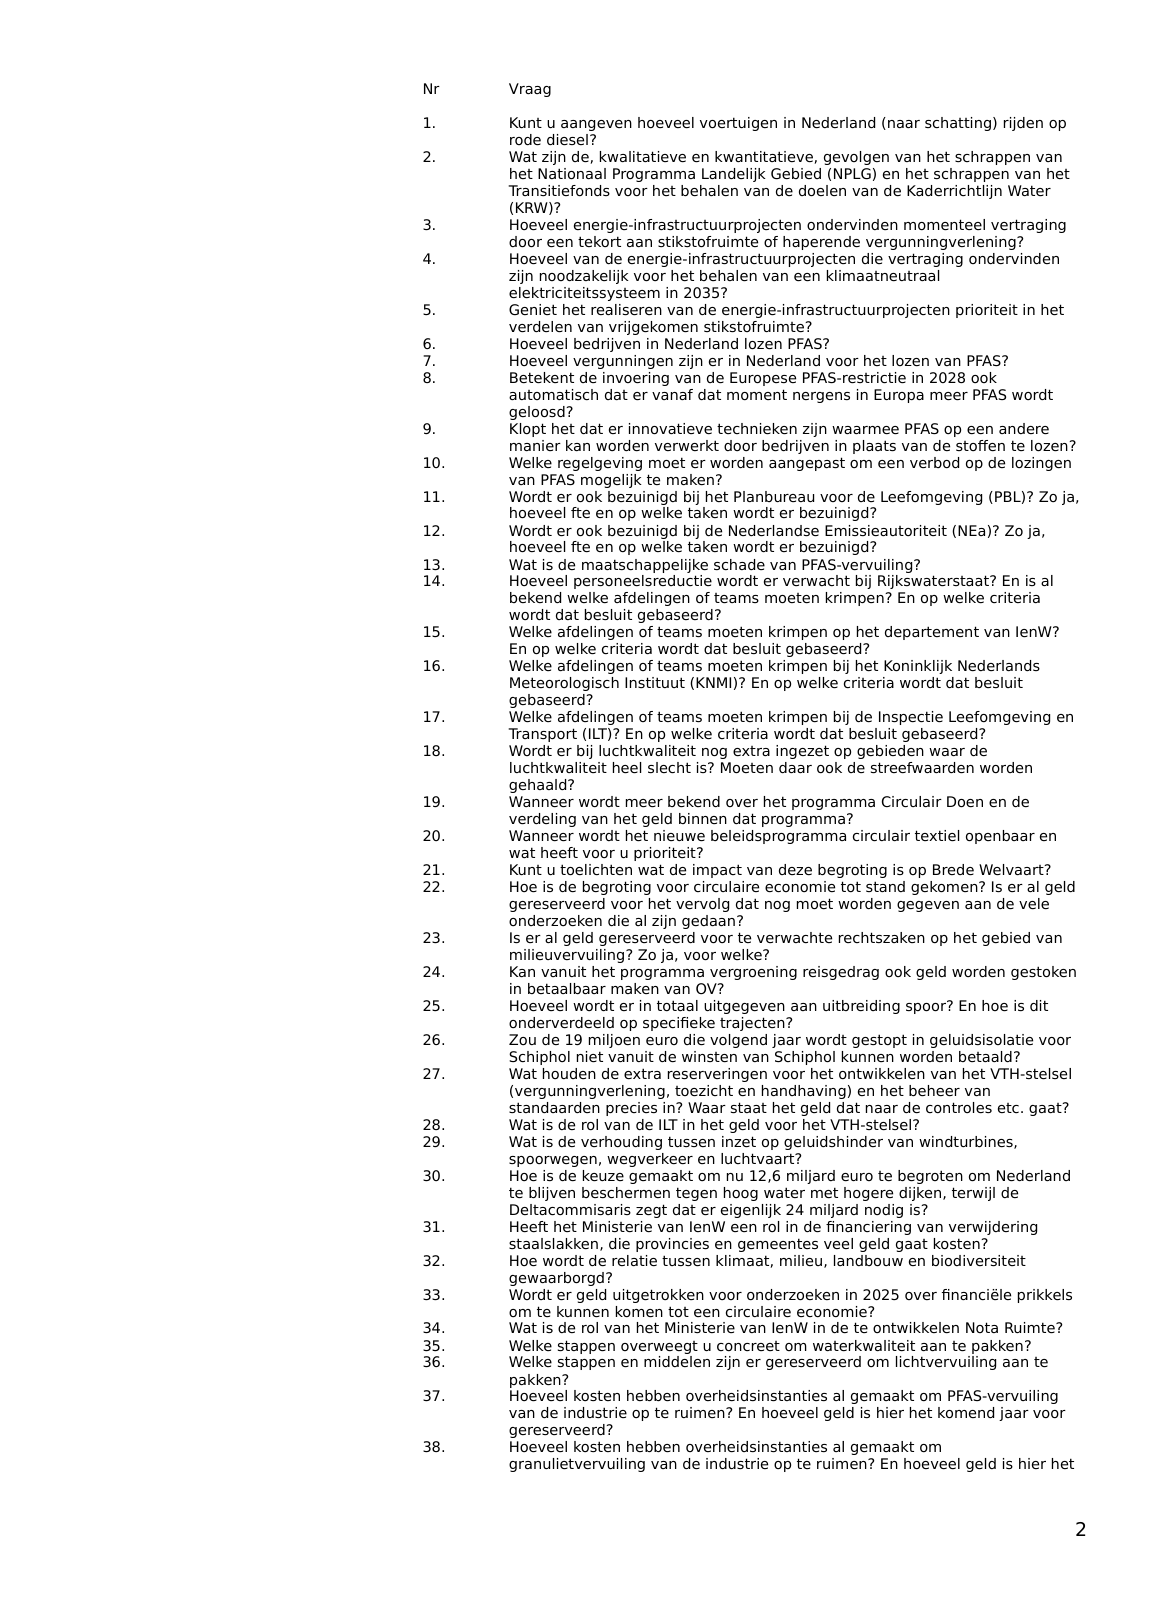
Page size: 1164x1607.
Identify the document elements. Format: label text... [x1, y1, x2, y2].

table_cell Wat is de rol van het Ministerie van IenW in de te ontwikkelen Nota Ruimte? [503, 1320, 1087, 1337]
table_cell Wat is de rol van de ILT in het geld voor het VTH-stelsel? [503, 1117, 1087, 1134]
table_cell Kan vanuit het programma vergroening reisgedrag ook geld worden gestoken in betaalbaar maken van OV? [503, 964, 1087, 998]
table_cell 1. [422, 115, 503, 149]
table_cell 34. [422, 1320, 503, 1337]
table_cell 13. [422, 556, 503, 573]
table_cell [503, 98, 1087, 115]
table_cell Welke afdelingen of teams moeten krimpen op het departement van IenW? En op welke criteria wordt dat besluit gebaseerd? [503, 624, 1087, 658]
table_cell Hoeveel kosten hebben overheidsinstanties al gemaakt om granulietvervuiling van de industrie op te ruimen? En hoeveel geld is hier het [503, 1439, 1087, 1473]
table_cell 14. [422, 573, 503, 624]
table_cell Hoe is de begroting voor circulaire economie tot stand gekomen? Is er al geld gereserveerd voor het vervolg dat nog moet worden gegeven aan de vele onderzoeken die al zijn gedaan? [503, 879, 1087, 930]
table_cell 5. [422, 302, 503, 336]
table_cell Heeft het Ministerie van IenW een rol in de financiering van verwijdering staalslakken, die provincies en gemeentes veel geld gaat kosten? [503, 1219, 1087, 1252]
table_cell 38. [422, 1439, 503, 1473]
table_cell Is er al geld gereserveerd voor te verwachte rechtszaken op het gebied van milieuvervuiling? Zo ja, voor welke? [503, 930, 1087, 964]
table_header Vraag [503, 81, 1087, 98]
table_cell Wordt er bij luchtkwaliteit nog extra ingezet op gebieden waar de luchtkwaliteit heel slecht is? Moeten daar ook de streefwaarden worden gehaald? [503, 743, 1087, 794]
table_cell Zou de 19 miljoen euro die volgend jaar wordt gestopt in geluidsisolatie voor Schiphol niet vanuit de winsten van Schiphol kunnen worden betaald? [503, 1032, 1087, 1066]
table_cell Welke afdelingen of teams moeten krimpen bij het Koninklijk Nederlands Meteorologisch Instituut (KNMI)? En op welke criteria wordt dat besluit gebaseerd? [503, 658, 1087, 709]
table_cell 22. [422, 879, 503, 930]
table_cell 21. [422, 862, 503, 879]
table_cell 18. [422, 743, 503, 794]
table_cell 27. [422, 1066, 503, 1117]
table_cell Hoeveel energie-infrastructuurprojecten ondervinden momenteel vertraging door een tekort aan stikstofruimte of haperende vergunningverlening? [503, 217, 1087, 251]
table_cell 35. [422, 1338, 503, 1354]
table_cell Hoeveel vergunningen zijn er in Nederland voor het lozen van PFAS? [503, 353, 1087, 369]
table_cell 36. [422, 1354, 503, 1388]
table_cell Welke afdelingen of teams moeten krimpen bij de Inspectie Leefomgeving en Transport (ILT)? En op welke criteria wordt dat besluit gebaseerd? [503, 709, 1087, 743]
table_cell 4. [422, 251, 503, 302]
table_cell 37. [422, 1388, 503, 1439]
table_cell 10. [422, 455, 503, 488]
table_cell 15. [422, 624, 503, 658]
table_cell 30. [422, 1168, 503, 1218]
table_cell Wat is de verhouding tussen inzet op geluidshinder van windturbines, spoorwegen, wegverkeer en luchtvaart? [503, 1134, 1087, 1168]
table_cell Wanneer wordt meer bekend over het programma Circulair Doen en de verdeling van het geld binnen dat programma? [503, 794, 1087, 828]
table_cell 3. [422, 217, 503, 251]
table_cell 24. [422, 964, 503, 998]
table_cell Hoeveel wordt er in totaal uitgegeven aan uitbreiding spoor? En hoe is dit onderverdeeld op specifieke trajecten? [503, 998, 1087, 1032]
table_cell Klopt het dat er innovatieve technieken zijn waarmee PFAS op een andere manier kan worden verwerkt door bedrijven in plaats van de stoffen te lozen? [503, 421, 1087, 454]
table_cell 33. [422, 1286, 503, 1320]
table_cell 23. [422, 930, 503, 964]
table_cell Wat zijn de, kwalitatieve en kwantitatieve, gevolgen van het schrappen van het Nationaal Programma Landelijk Gebied (NPLG) en het schrappen van het Transitiefonds voor het behalen van de doelen van de Kaderrichtlijn Water (KRW)? [503, 149, 1087, 217]
table_cell 28. [422, 1117, 503, 1134]
table_cell 7. [422, 353, 503, 369]
table_cell Hoeveel kosten hebben overheidsinstanties al gemaakt om PFAS-vervuiling van de industrie op te ruimen? En hoeveel geld is hier het komend jaar voor gereserveerd? [503, 1388, 1087, 1439]
table_cell Geniet het realiseren van de energie-infrastructuurprojecten prioriteit in het verdelen van vrijgekomen stikstofruimte? [503, 302, 1087, 336]
table_cell 16. [422, 658, 503, 709]
table_cell Welke stappen overweegt u concreet om waterkwaliteit aan te pakken? [503, 1338, 1087, 1354]
table_cell Kunt u aangeven hoeveel voertuigen in Nederland (naar schatting) rijden op rode diesel? [503, 115, 1087, 149]
table_cell Hoeveel van de energie-infrastructuurprojecten die vertraging ondervinden zijn noodzakelijk voor het behalen van een klimaatneutraal elektriciteitssysteem in 2035? [503, 251, 1087, 302]
table_cell Betekent de invoering van de Europese PFAS-restrictie in 2028 ook automatisch dat er vanaf dat moment nergens in Europa meer PFAS wordt geloosd? [503, 370, 1087, 421]
table_cell 11. [422, 489, 503, 522]
table_cell Wanneer wordt het nieuwe beleidsprogramma circulair textiel openbaar en wat heeft voor u prioriteit? [503, 828, 1087, 862]
table_cell 29. [422, 1134, 503, 1168]
table_cell 12. [422, 523, 503, 556]
table_cell Wat houden de extra reserveringen voor het ontwikkelen van het VTH-stelsel (vergunningverlening, toezicht en handhaving) en het beheer van standaarden precies in? Waar staat het geld dat naar de controles etc. gaat? [503, 1066, 1087, 1117]
table_cell 32. [422, 1253, 503, 1286]
table_cell 20. [422, 828, 503, 862]
table_cell 9. [422, 421, 503, 454]
table_cell [422, 98, 503, 115]
table_cell 26. [422, 1032, 503, 1066]
table_cell Wordt er ook bezuinigd bij de Nederlandse Emissieautoriteit (NEa)? Zo ja, hoeveel fte en op welke taken wordt er bezuinigd? [503, 523, 1087, 556]
table_cell Hoeveel personeelsreductie wordt er verwacht bij Rijkswaterstaat? En is al bekend welke afdelingen of teams moeten krimpen? En op welke criteria wordt dat besluit gebaseerd? [503, 573, 1087, 624]
table_cell Hoe wordt de relatie tussen klimaat, milieu, landbouw en biodiversiteit gewaarborgd? [503, 1253, 1087, 1286]
table_cell Wat is de maatschappelijke schade van PFAS-vervuiling? [503, 556, 1087, 573]
table_cell 25. [422, 998, 503, 1032]
table_cell 8. [422, 370, 503, 421]
table_cell 19. [422, 794, 503, 828]
table_cell 17. [422, 709, 503, 743]
table_cell Wordt er ook bezuinigd bij het Planbureau voor de Leefomgeving (PBL)? Zo ja, hoeveel fte en op welke taken wordt er bezuinigd? [503, 489, 1087, 522]
table_cell Welke stappen en middelen zijn er gereserveerd om lichtvervuiling aan te pakken? [503, 1354, 1087, 1388]
table_cell Welke regelgeving moet er worden aangepast om een verbod op de lozingen van PFAS mogelijk te maken? [503, 455, 1087, 488]
table_cell Hoe is de keuze gemaakt om nu 12,6 miljard euro te begroten om Nederland te blijven beschermen tegen hoog water met hogere dijken, terwijl de Deltacommisaris zegt dat er eigenlijk 24 miljard nodig is? [503, 1168, 1087, 1218]
table_cell 6. [422, 336, 503, 353]
table_cell Hoeveel bedrijven in Nederland lozen PFAS? [503, 336, 1087, 353]
table_cell Kunt u toelichten wat de impact van deze begroting is op Brede Welvaart? [503, 862, 1087, 879]
table_cell 31. [422, 1219, 503, 1252]
table_cell 2. [422, 149, 503, 217]
table_cell Wordt er geld uitgetrokken voor onderzoeken in 2025 over financiële prikkels om te kunnen komen tot een circulaire economie? [503, 1286, 1087, 1320]
table_header Nr [422, 81, 503, 98]
